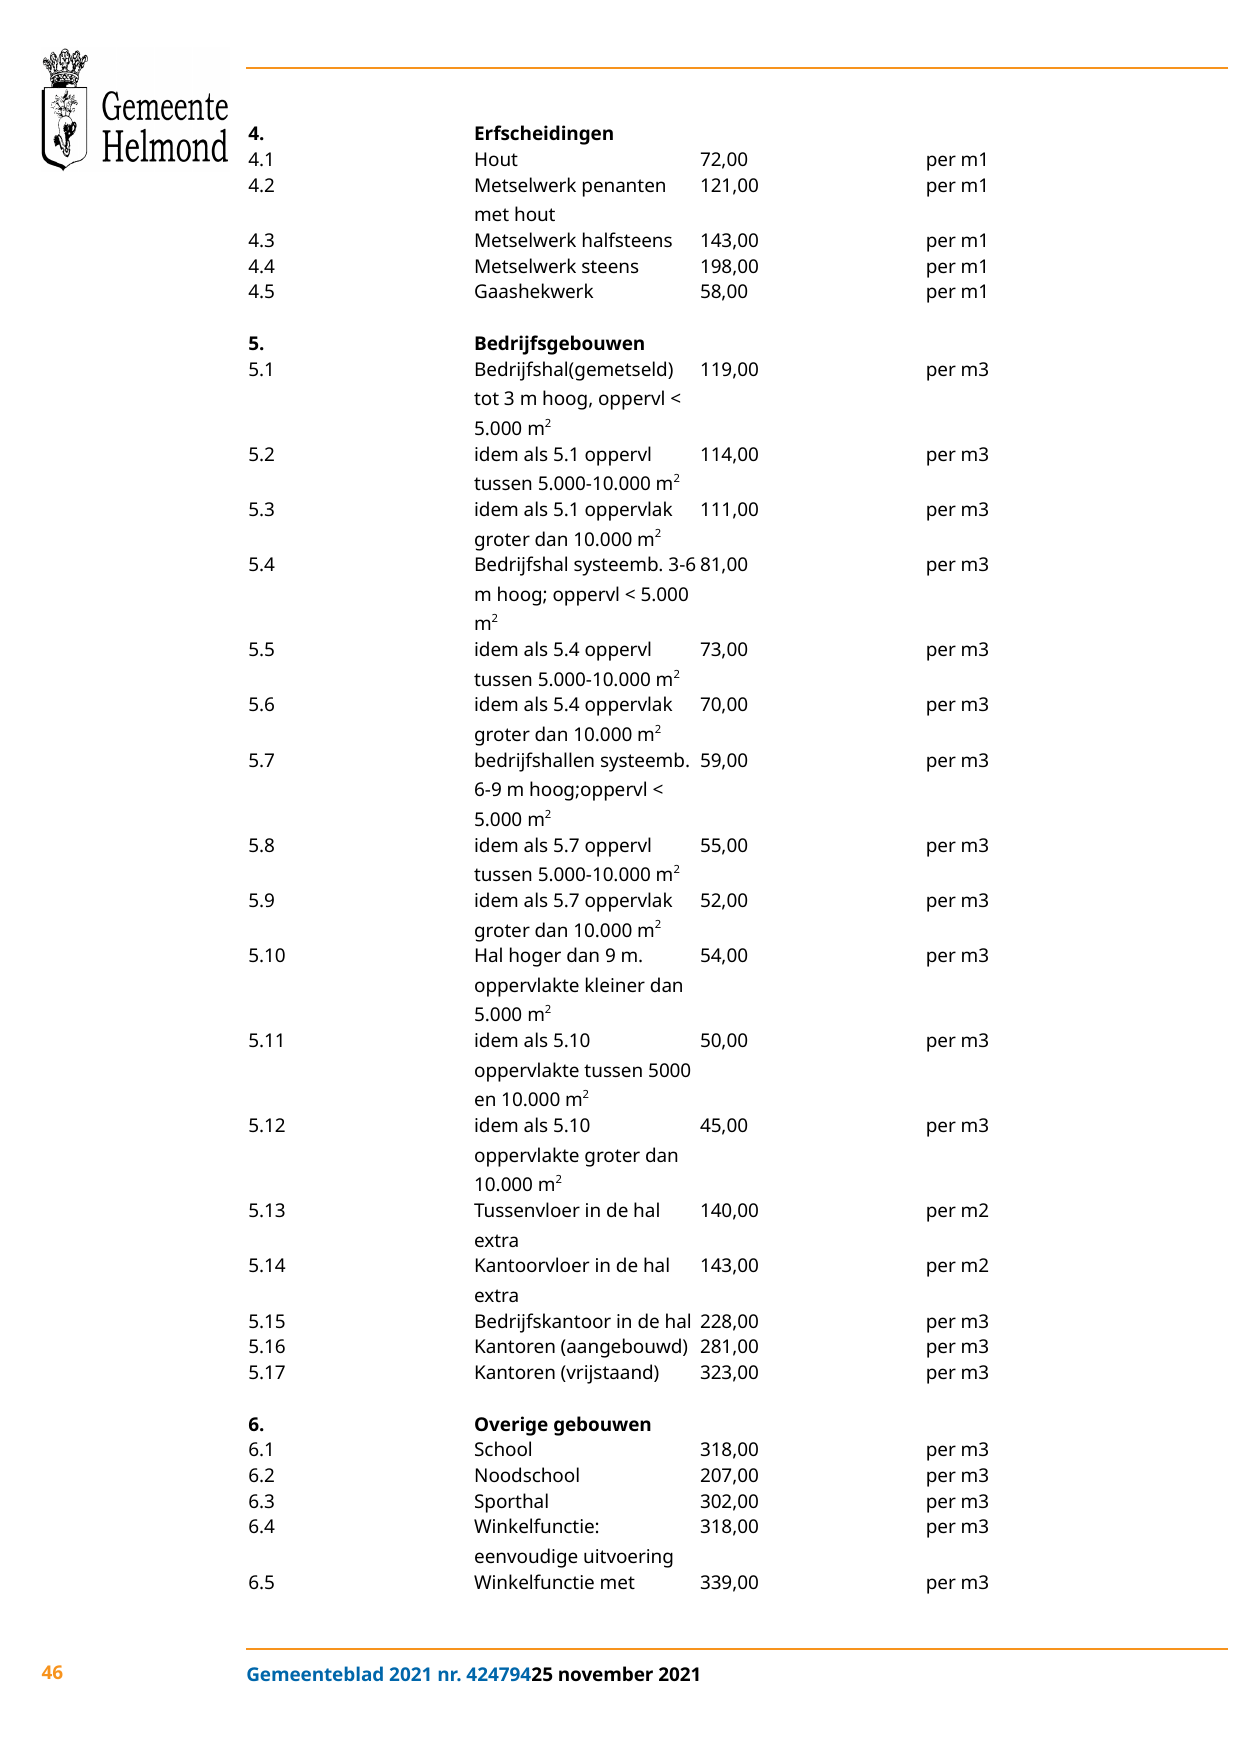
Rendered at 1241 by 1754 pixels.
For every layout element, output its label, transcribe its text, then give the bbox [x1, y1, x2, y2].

table_cell Sporthal [474, 1488, 700, 1514]
table_cell per m3 [926, 1462, 1152, 1488]
table_cell 4. [248, 121, 474, 146]
table_cell 143,00 [700, 227, 926, 253]
table_cell 59,00 [700, 747, 926, 832]
table_cell 72,00 [700, 146, 926, 172]
table_cell per m2 [926, 1197, 1152, 1252]
table_cell 6.1 [248, 1436, 474, 1462]
table_cell per m3 [926, 943, 1152, 1027]
table_cell 5.6 [248, 692, 474, 747]
table_cell Metselwerk penanten met hout [474, 172, 700, 227]
table_cell per m3 [926, 747, 1152, 832]
table_cell 207,00 [700, 1462, 926, 1488]
table_cell 318,00 [700, 1436, 926, 1462]
table_cell [700, 1385, 926, 1411]
table_cell idem als 5.4 oppervl tussen 5.000-10.000 m2 [474, 636, 700, 692]
table_cell 111,00 [700, 496, 926, 551]
table_cell [926, 1411, 1152, 1436]
table_cell 52,00 [700, 887, 926, 942]
table_cell 5.12 [248, 1112, 474, 1197]
table_cell per m3 [926, 441, 1152, 496]
table_cell idem als 5.10 oppervlakte groter dan 10.000 m2 [474, 1112, 700, 1197]
table_cell per m1 [926, 227, 1152, 253]
table_cell Hout [474, 146, 700, 172]
table_cell [474, 95, 700, 121]
table_cell School [474, 1436, 700, 1462]
table_cell 5.10 [248, 943, 474, 1027]
table_cell 5.7 [248, 747, 474, 832]
table_cell idem als 5.10 oppervlakte tussen 5000 en 10.000 m2 [474, 1028, 700, 1112]
picture [41, 47, 231, 172]
table_cell [248, 95, 474, 121]
table_cell per m3 [926, 1112, 1152, 1197]
table_cell per m3 [926, 496, 1152, 551]
table_cell 73,00 [700, 636, 926, 692]
table_cell per m3 [926, 1308, 1152, 1333]
table_cell Winkelfunctie: eenvoudige uitvoering [474, 1514, 700, 1569]
table_cell idem als 5.1 oppervlak groter dan 10.000 m2 [474, 496, 700, 551]
table_cell [248, 1385, 474, 1411]
table_cell idem als 5.4 oppervlak groter dan 10.000 m2 [474, 692, 700, 747]
table_cell [700, 1411, 926, 1436]
table_cell per m1 [926, 253, 1152, 279]
table_cell 81,00 [700, 551, 926, 636]
table_cell idem als 5.7 oppervlak groter dan 10.000 m2 [474, 887, 700, 942]
table_cell Gaashekwerk [474, 279, 700, 304]
table_cell 4.5 [248, 279, 474, 304]
table_cell 5.14 [248, 1253, 474, 1308]
table_cell per m3 [926, 356, 1152, 441]
table_cell Bedrijfskantoor in de hal [474, 1308, 700, 1333]
table_cell Erfscheidingen [474, 121, 700, 146]
table_cell 5. [248, 330, 474, 356]
table_cell idem als 5.7 oppervl tussen 5.000-10.000 m2 [474, 832, 700, 887]
table_cell 50,00 [700, 1028, 926, 1112]
table_cell 6.2 [248, 1462, 474, 1488]
table_cell per m1 [926, 279, 1152, 304]
table_cell 5.1 [248, 356, 474, 441]
table_cell 119,00 [700, 356, 926, 441]
table_cell 4.4 [248, 253, 474, 279]
table_cell 54,00 [700, 943, 926, 1027]
table_cell 281,00 [700, 1334, 926, 1359]
table_cell 5.11 [248, 1028, 474, 1112]
table_cell per m3 [926, 692, 1152, 747]
table_cell [926, 330, 1152, 356]
table_cell per m1 [926, 146, 1152, 172]
table_cell Bedrijfshal systeemb. 3-6 m hoog; oppervl < 5.000 m2 [474, 551, 700, 636]
table_cell Kantoorvloer in de hal extra [474, 1253, 700, 1308]
table_cell per m3 [926, 1488, 1152, 1514]
table_cell 6. [248, 1411, 474, 1436]
table_cell per m3 [926, 551, 1152, 636]
table_cell per m3 [926, 636, 1152, 692]
table_cell Overige gebouwen [474, 1411, 700, 1436]
table_cell 5.17 [248, 1359, 474, 1385]
table_cell Kantoren (vrijstaand) [474, 1359, 700, 1385]
table_cell [926, 305, 1152, 330]
table_cell per m3 [926, 887, 1152, 942]
table_cell [926, 95, 1152, 121]
table_cell Hal hoger dan 9 m. oppervlakte kleiner dan 5.000 m2 [474, 943, 700, 1027]
table_cell per m1 [926, 172, 1152, 227]
table_cell 5.4 [248, 551, 474, 636]
table_cell 55,00 [700, 832, 926, 887]
table_cell 70,00 [700, 692, 926, 747]
table_cell Winkelfunctie met [474, 1569, 700, 1595]
table_cell Bedrijfshal(gemetseld) tot 3 m hoog, oppervl < 5.000 m2 [474, 356, 700, 441]
table_cell 302,00 [700, 1488, 926, 1514]
table_cell Noodschool [474, 1462, 700, 1488]
table_cell 143,00 [700, 1253, 926, 1308]
table_cell bedrijfshallen systeemb. 6-9 m hoog;oppervl < 5.000 m2 [474, 747, 700, 832]
table_cell 45,00 [700, 1112, 926, 1197]
table_cell 5.16 [248, 1334, 474, 1359]
table_cell 4.1 [248, 146, 474, 172]
table_cell 5.2 [248, 441, 474, 496]
table_cell 323,00 [700, 1359, 926, 1385]
table_cell per m3 [926, 1028, 1152, 1112]
table_cell [926, 121, 1152, 146]
table_cell 114,00 [700, 441, 926, 496]
table_cell 6.5 [248, 1569, 474, 1595]
table_cell Metselwerk halfsteens [474, 227, 700, 253]
table_cell 58,00 [700, 279, 926, 304]
table_cell 5.13 [248, 1197, 474, 1252]
table_cell 6.3 [248, 1488, 474, 1514]
table_cell 318,00 [700, 1514, 926, 1569]
table_cell [474, 1385, 700, 1411]
table_cell 5.9 [248, 887, 474, 942]
table_cell 5.5 [248, 636, 474, 692]
table_cell [474, 305, 700, 330]
table_cell per m2 [926, 1253, 1152, 1308]
table_cell 4.2 [248, 172, 474, 227]
table_cell [700, 95, 926, 121]
table_cell 140,00 [700, 1197, 926, 1252]
table_cell idem als 5.1 oppervl tussen 5.000-10.000 m2 [474, 441, 700, 496]
table_cell per m3 [926, 1514, 1152, 1569]
table_cell 5.8 [248, 832, 474, 887]
table_cell [700, 330, 926, 356]
table_cell per m3 [926, 832, 1152, 887]
table_cell 121,00 [700, 172, 926, 227]
table_cell 5.3 [248, 496, 474, 551]
table_cell [700, 121, 926, 146]
table_cell Kantoren (aangebouwd) [474, 1334, 700, 1359]
table_cell 339,00 [700, 1569, 926, 1595]
table_cell per m3 [926, 1436, 1152, 1462]
table_cell [926, 1385, 1152, 1411]
table_cell 6.4 [248, 1514, 474, 1569]
table_cell 228,00 [700, 1308, 926, 1333]
table_cell Bedrijfsgebouwen [474, 330, 700, 356]
table_cell Tussenvloer in de hal extra [474, 1197, 700, 1252]
table_cell [700, 305, 926, 330]
table_cell 5.15 [248, 1308, 474, 1333]
table_cell [248, 305, 474, 330]
table_cell per m3 [926, 1569, 1152, 1595]
table_cell 198,00 [700, 253, 926, 279]
table_cell 4.3 [248, 227, 474, 253]
table_cell Metselwerk steens [474, 253, 700, 279]
table_cell per m3 [926, 1359, 1152, 1385]
table_cell per m3 [926, 1334, 1152, 1359]
